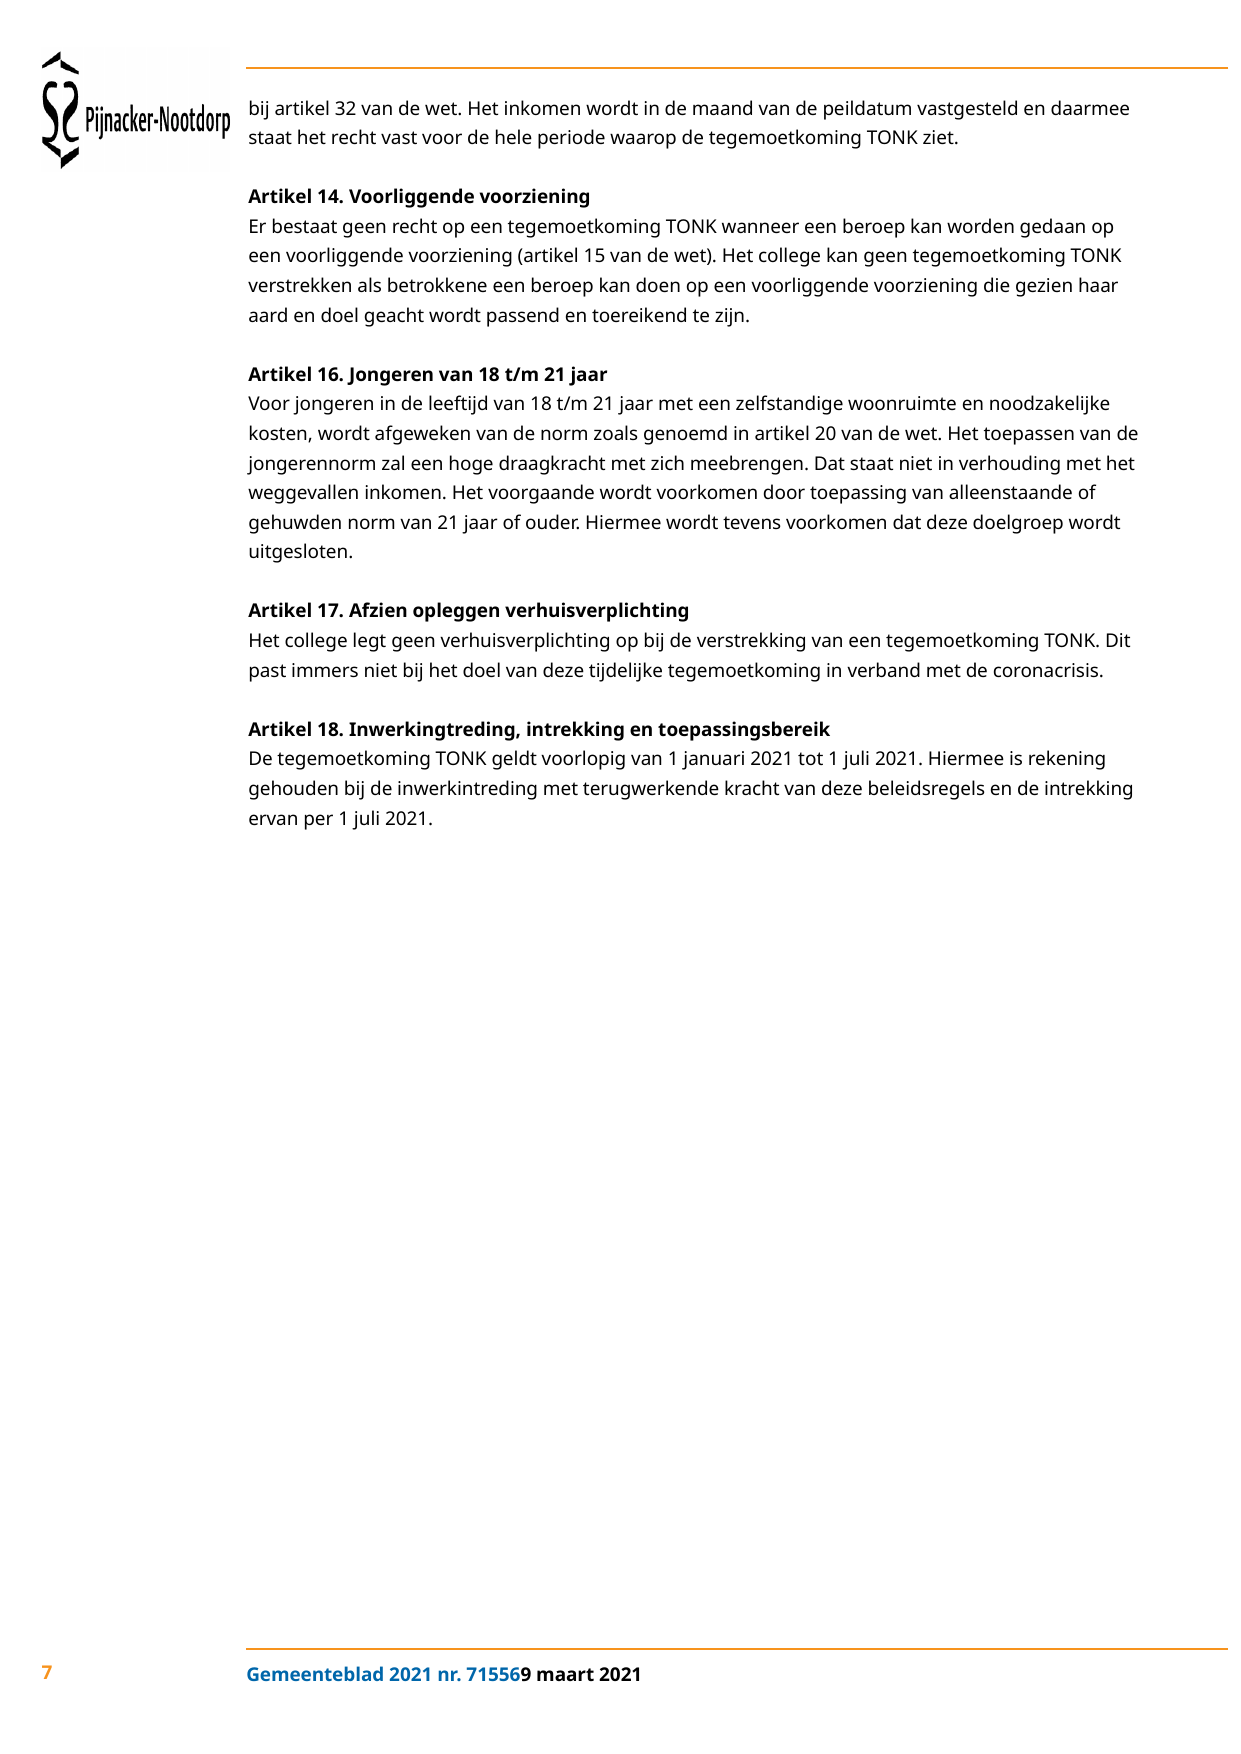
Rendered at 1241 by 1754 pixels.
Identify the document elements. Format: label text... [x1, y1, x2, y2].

text bij artikel 32 van de wet. Het inkomen wordt in de maand van de peildatum vastgesteld en daarmee staat het recht vast voor de hele periode waarop de tegemoetkoming TONK ziet. [248, 95, 1152, 150]
text Artikel 16. Jongeren van 18 t/m 21 jaar [248, 361, 1152, 387]
picture [41, 47, 231, 172]
text Artikel 17. Afzien opleggen verhuisverplichting [248, 598, 1152, 623]
text Artikel 18. Inwerkingtreding, intrekking en toepassingsbereik [248, 716, 1152, 742]
text De tegemoetkoming TONK geldt voorlopig van 1 januari 2021 tot 1 juli 2021. Hiermee is rekening gehouden bij de inwerkintreding met terugwerkende kracht van deze beleidsregels en de intrekking ervan per 1 juli 2021. [248, 746, 1152, 831]
text Er bestaat geen recht op een tegemoetkoming TONK wanneer een beroep kan worden gedaan op een voorliggende voorziening (artikel 15 van de wet). Het college kan geen tegemoetkoming TONK verstrekken als betrokkene een beroep kan doen op een voorliggende voorziening die gezien haar aard en doel geacht wordt passend en toereikend te zijn. [248, 213, 1152, 328]
text Voor jongeren in de leeftijd van 18 t/m 21 jaar met een zelfstandige woonruimte en noodzakelijke kosten, wordt afgeweken van de norm zoals genoemd in artikel 20 van de wet. Het toepassen van de jongerennorm zal een hoge draagkracht met zich meebrengen. Dat staat niet in verhouding met het weggevallen inkomen. Het voorgaande wordt voorkomen door toepassing van alleenstaande of gehuwden norm van 21 jaar of ouder. Hiermee wordt tevens voorkomen dat deze doelgroep wordt uitgesloten. [248, 391, 1152, 564]
text Het college legt geen verhuisverplichting op bij de verstrekking van een tegemoetkoming TONK. Dit past immers niet bij het doel van deze tijdelijke tegemoetkoming in verband met de coronacrisis. [248, 627, 1152, 683]
text Artikel 14. Voorliggende voorziening [248, 183, 1152, 209]
